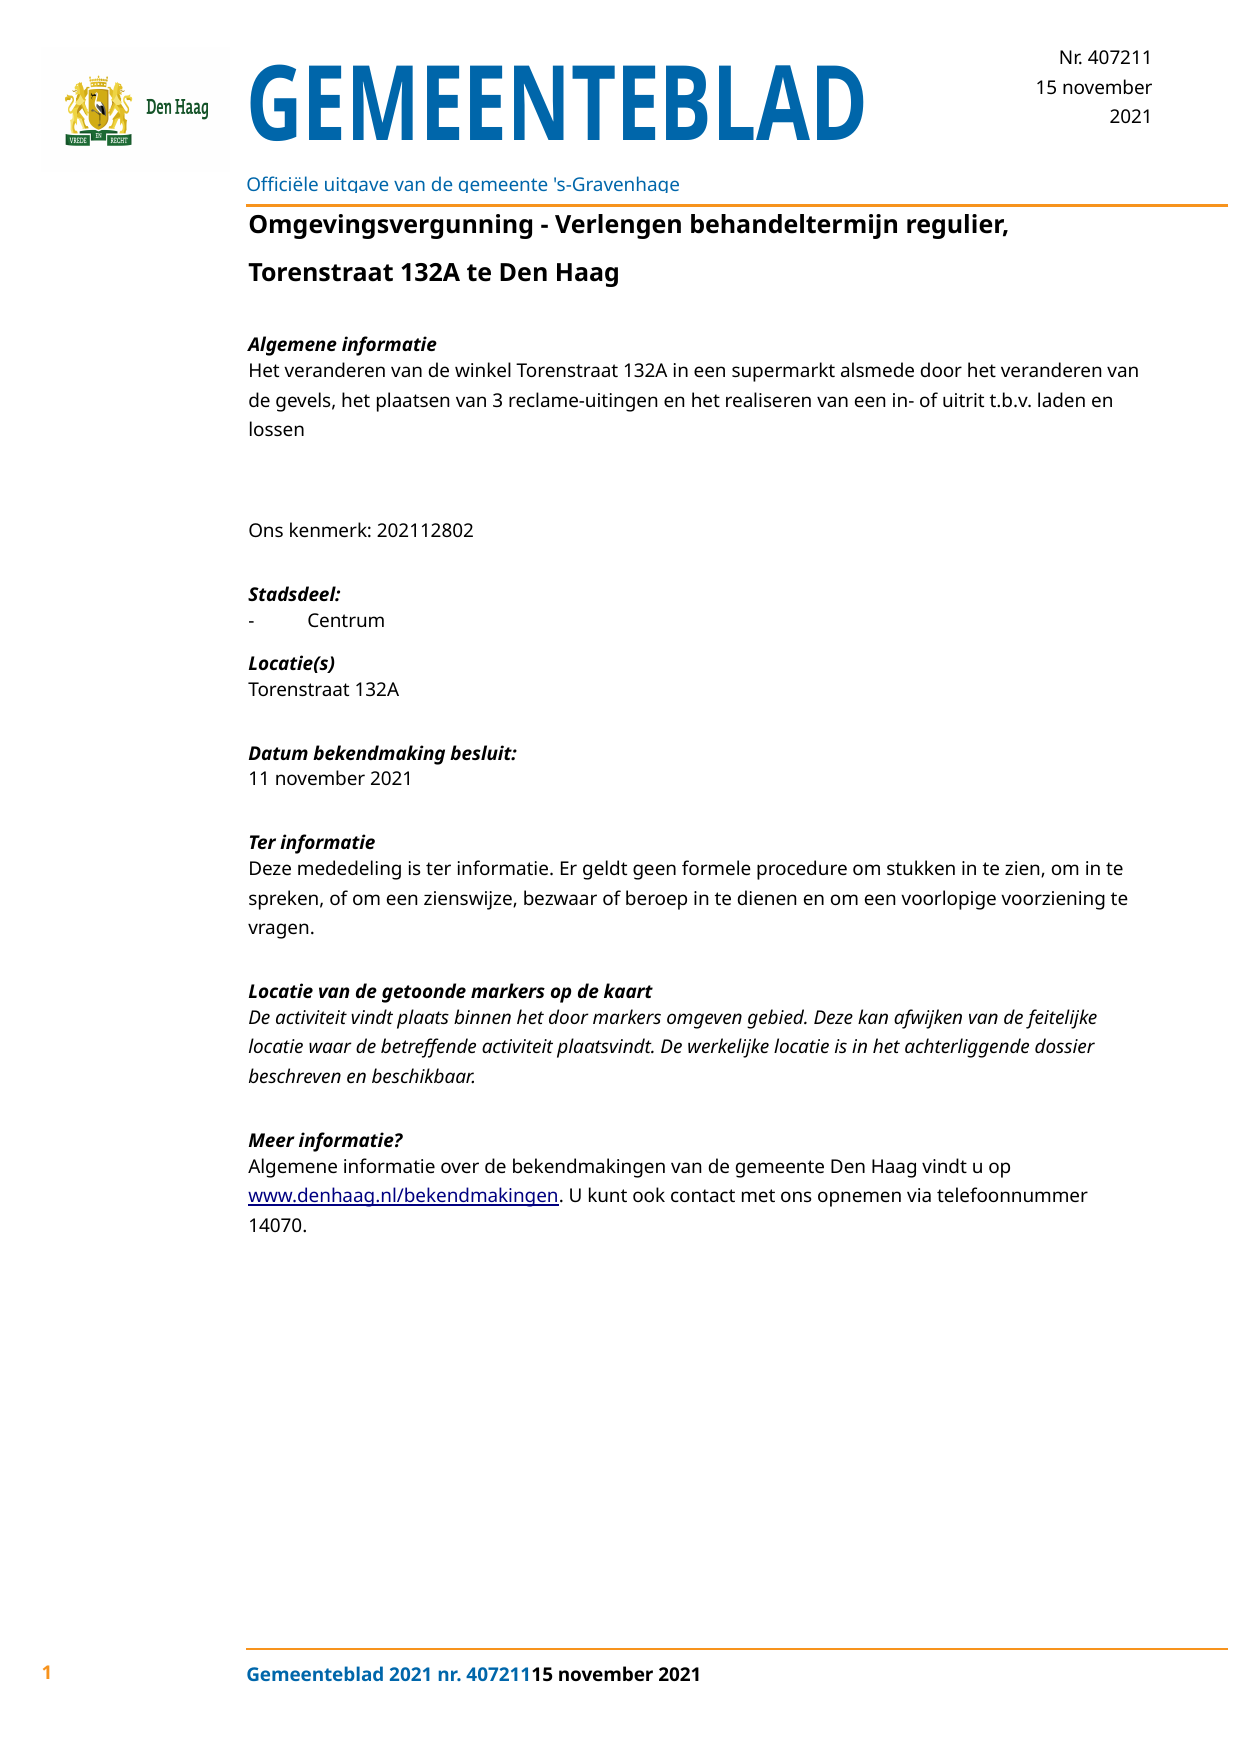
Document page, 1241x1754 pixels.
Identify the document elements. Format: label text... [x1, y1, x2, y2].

text Deze mededeling is ter informatie. Er geldt geen formele procedure om stukken in te zien, om in te spreken, of om een zienswijze, bezwaar of beroep in te dienen en om een voorlopige voorziening te vragen. [248, 855, 1152, 940]
text Locatie(s) [248, 650, 1152, 676]
text De activiteit vindt plaats binnen het door markers omgeven gebied. Deze kan afwijken van de feitelijke locatie waar de betreffende activiteit plaatsvindt. De werkelijke locatie is in het achterliggende dossier beschreven en beschikbaar. [248, 1004, 1152, 1089]
text Locatie van de getoonde markers op de kaart [248, 978, 1152, 1004]
text Omgevingsvergunning - Verlengen behandeltermijn regulier, Torenstraat 132A te Den Haag [248, 207, 1152, 288]
text Het veranderen van de winkel Torenstraat 132A in een supermarkt alsmede door het veranderen van de gevels, het plaatsen van 3 reclame-uitingen en het realiseren van een in- of uitrit t.b.v. laden en lossen [248, 357, 1152, 442]
text Stadsdeel: [248, 581, 1152, 607]
text Torenstraat 132A [248, 676, 1152, 701]
list Centrum [248, 607, 1152, 633]
text Ter informatie [248, 829, 1152, 855]
text Ons kenmerk: 202112802 [248, 517, 1152, 543]
picture [41, 47, 231, 172]
text Algemene informatie [248, 331, 1152, 357]
text Meer informatie? [248, 1127, 1152, 1153]
text Datum bekendmaking besluit: [248, 740, 1152, 765]
text Algemene informatie over de bekendmakingen van de gemeente Den Haag vindt u op www.denhaag.nl/bekendmakingen. U kunt ook contact met ons opnemen via telefoonnummer 14070. [248, 1153, 1152, 1238]
text 11 november 2021 [248, 765, 1152, 791]
